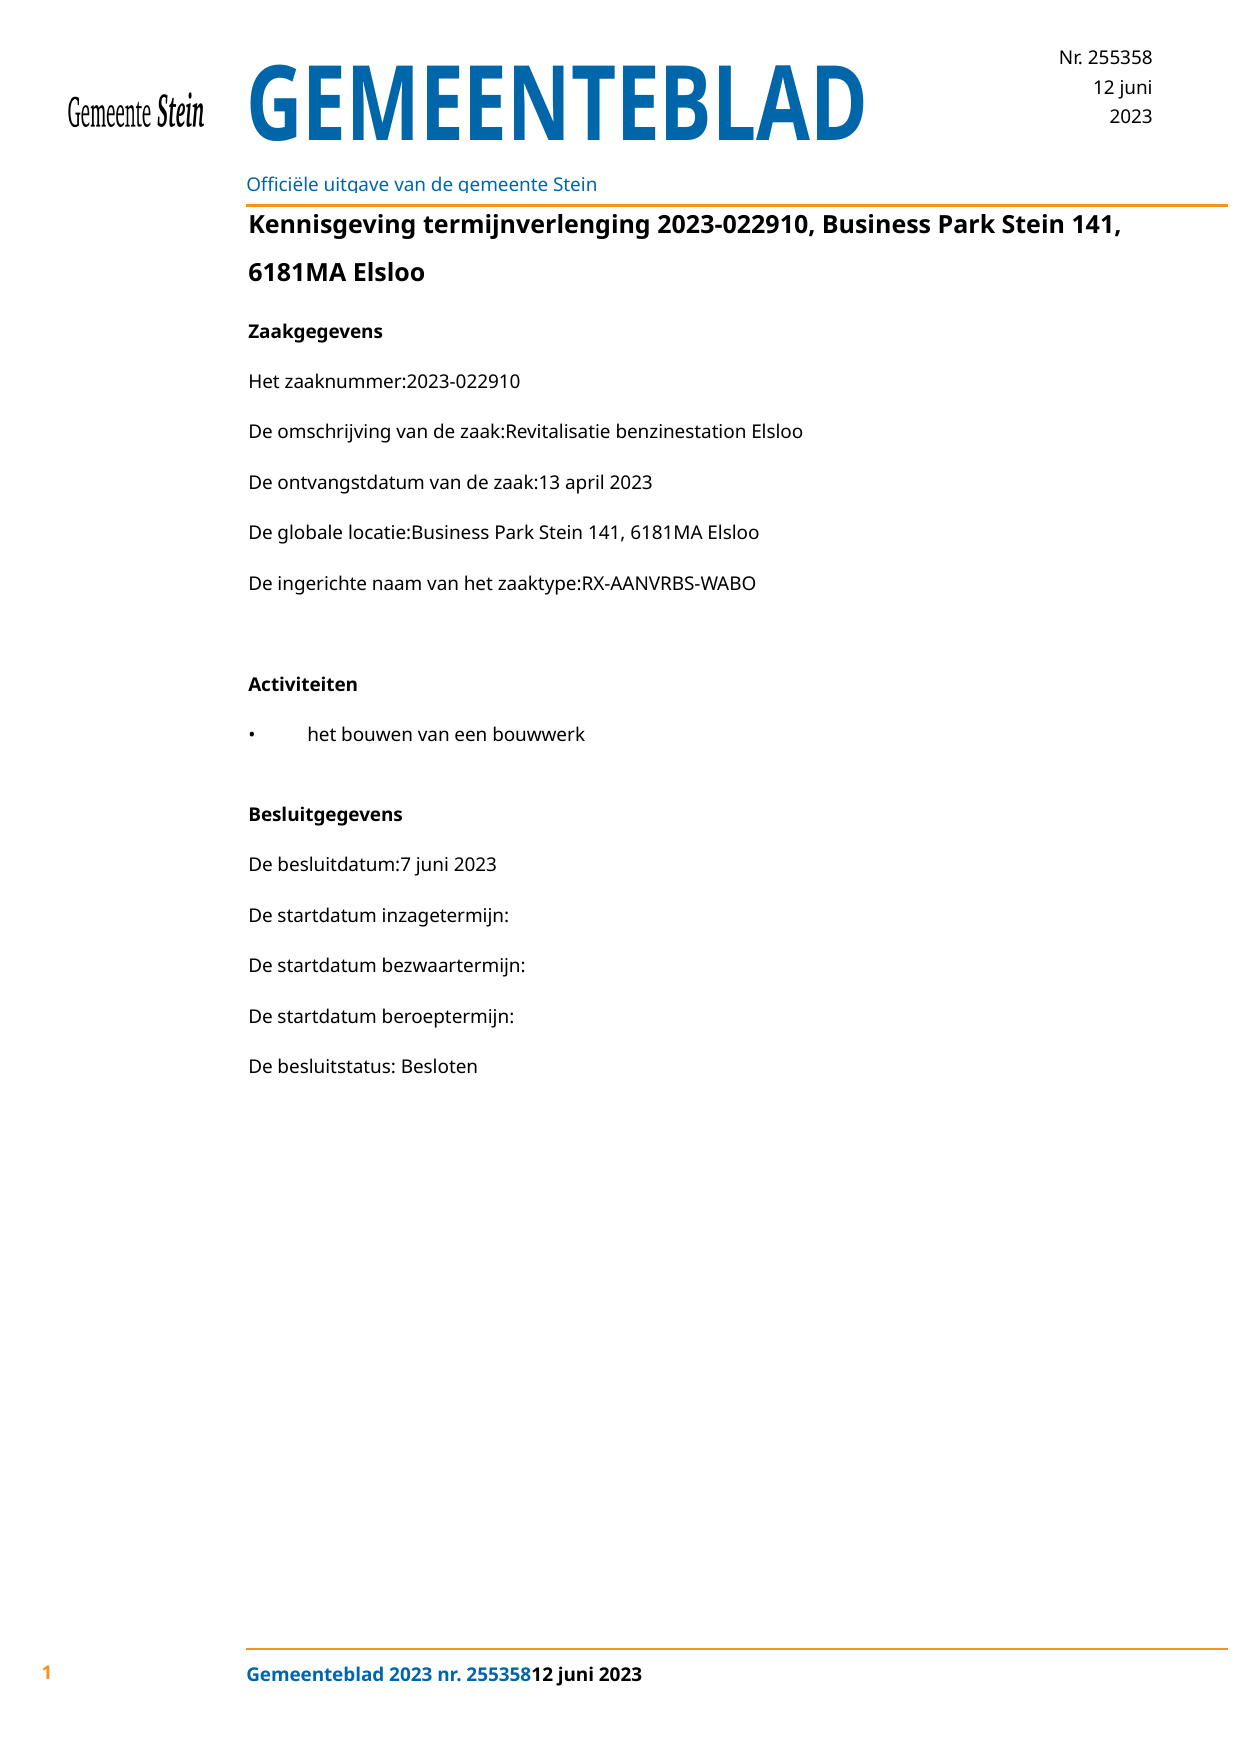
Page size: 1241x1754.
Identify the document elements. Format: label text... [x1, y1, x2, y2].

text De omschrijving van de zaak:Revitalisatie benzinestation Elsloo [248, 419, 1152, 444]
text De startdatum inzagetermijn: [248, 902, 1152, 928]
text Het zaaknummer:2023-022910 [248, 368, 1152, 394]
text Kennisgeving termijnverlenging 2023-022910, Business Park Stein 141, 6181MA Elsloo [248, 207, 1152, 288]
text Besluitgegevens [248, 801, 1152, 827]
text De startdatum beroeptermijn: [248, 1003, 1152, 1029]
text Zaakgegevens [248, 318, 1152, 344]
text De besluitdatum:7 juni 2023 [248, 852, 1152, 877]
picture [41, 47, 231, 172]
text De startdatum bezwaartermijn: [248, 952, 1152, 978]
text De globale locatie:Business Park Stein 141, 6181MA Elsloo [248, 519, 1152, 545]
text De besluitstatus: Besloten [248, 1053, 1152, 1079]
text Activiteiten [248, 671, 1152, 697]
text De ontvangstdatum van de zaak:13 april 2023 [248, 469, 1152, 495]
list het bouwen van een bouwwerk [248, 721, 1152, 747]
text De ingerichte naam van het zaaktype:RX-AANVRBS-WABO [248, 570, 1152, 596]
